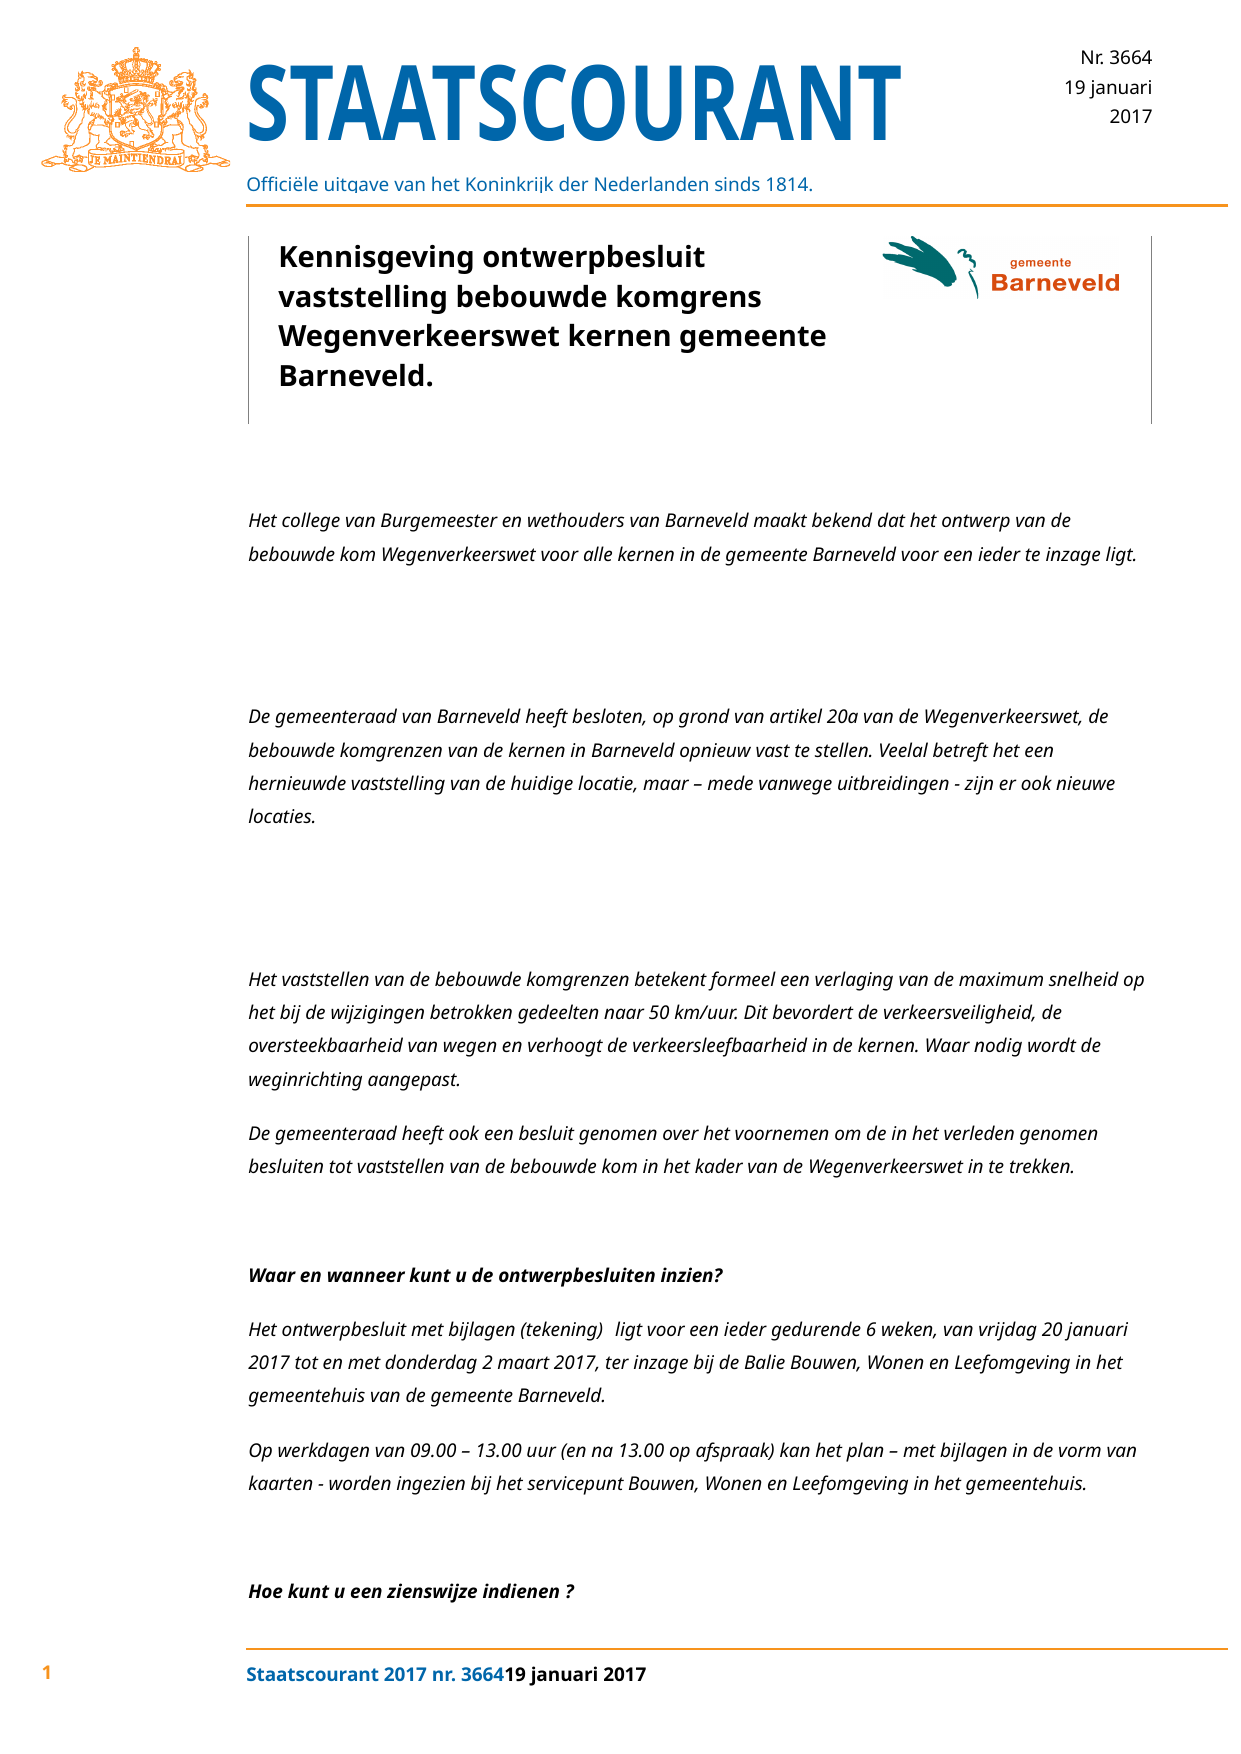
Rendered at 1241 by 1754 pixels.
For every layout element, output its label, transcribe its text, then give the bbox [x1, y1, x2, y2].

picture [41, 47, 231, 172]
table_header [850, 236, 1151, 424]
text Waar en wanneer kunt u de ontwerpbesluiten inzien? [248, 1262, 1152, 1287]
text Het vaststellen van de bebouwde komgrenzen betekent formeel een verlaging van de maximum snelheid op het bij de wijzigingen betrokken gedeelten naar 50 km/uur. Dit bevordert de verkeersveiligheid, de oversteekbaarheid van wegen en verhoogt de verkeersleefbaarheid in de kernen. Waar nodig wordt de weginrichting aangepast. [248, 966, 1152, 1092]
table_header Kennisgeving ontwerpbesluit vaststelling bebouwde komgrens Wegenverkeerswet kernen gemeente Barneveld. [249, 236, 850, 424]
text Het college van Burgemeester en wethouders van Barneveld maakt bekend dat het ontwerp van de bebouwde kom Wegenverkeerswet voor alle kernen in de gemeente Barneveld voor een ieder te inzage ligt. [248, 508, 1152, 567]
text Hoe kunt u een zienswijze indienen ? [248, 1578, 1152, 1604]
text De gemeenteraad heeft ook een besluit genomen over het voornemen om de in het verleden genomen besluiten tot vaststellen van de bebouwde kom in het kader van de Wegenverkeerswet in te trekken. [248, 1120, 1152, 1179]
picture [882, 236, 1119, 299]
text De gemeenteraad van Barneveld heeft besloten, op grond van artikel 20a van de Wegenverkeerswet, de bebouwde komgrenzen van de kernen in Barneveld opnieuw vast te stellen. Veelal betreft het een hernieuwde vaststelling van de huidige locatie, maar – mede vanwege uitbreidingen - zijn er ook nieuwe locaties. [248, 703, 1152, 829]
text Het ontwerpbesluit met bijlagen (tekening) ligt voor een ieder gedurende 6 weken, van vrijdag 20 januari 2017 tot en met donderdag 2 maart 2017, ter inzage bij de Balie Bouwen, Wonen en Leefomgeving in het gemeentehuis van de gemeente Barneveld. [248, 1316, 1152, 1408]
text Op werkdagen van 09.00 – 13.00 uur (en na 13.00 op afspraak) kan het plan – met bijlagen in de vorm van kaarten - worden ingezien bij het servicepunt Bouwen, Wonen en Leefomgeving in het gemeentehuis. [248, 1437, 1152, 1496]
